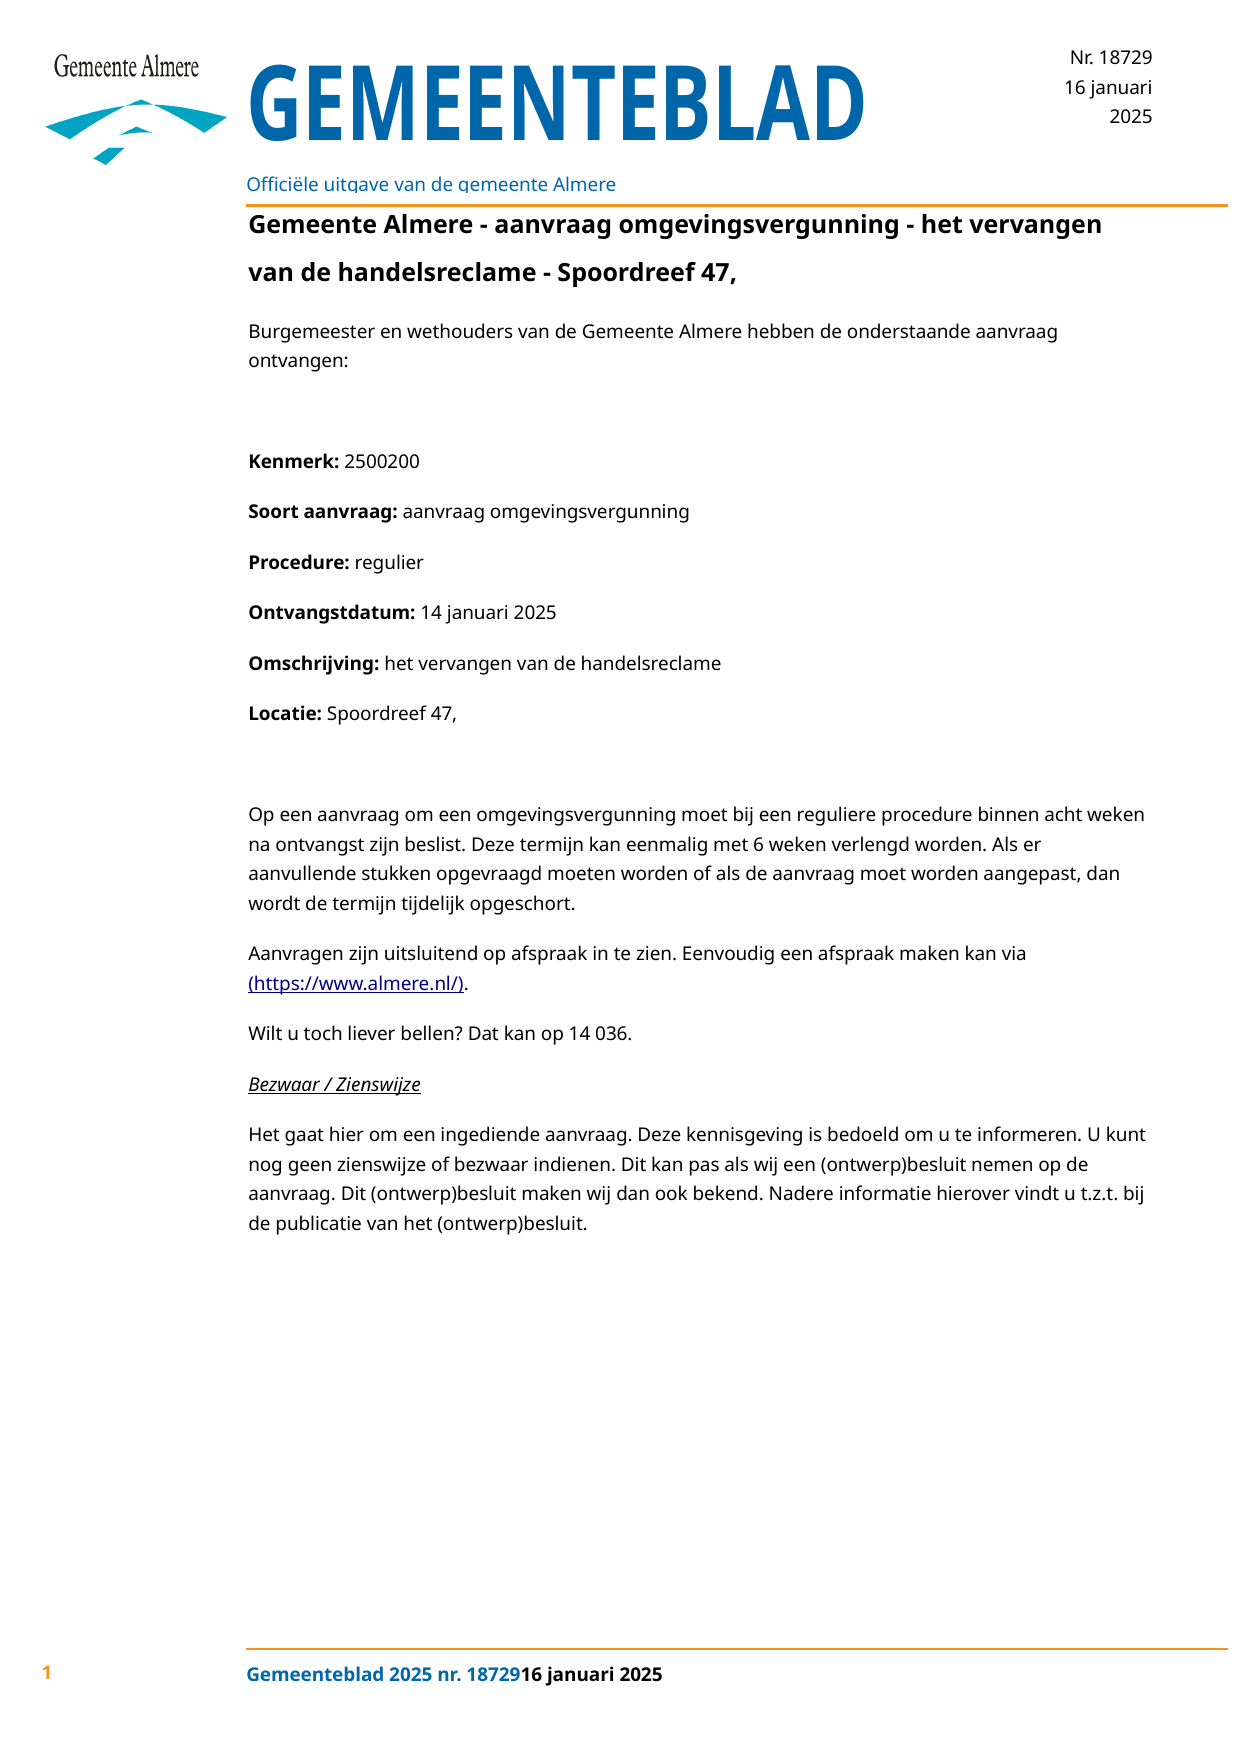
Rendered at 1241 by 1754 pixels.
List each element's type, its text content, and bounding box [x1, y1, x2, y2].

text Aanvragen zijn uitsluitend op afspraak in te zien. Eenvoudig een afspraak maken kan via (https://www.almere.nl/). [248, 940, 1152, 996]
text Kenmerk: 2500200 [248, 448, 1152, 474]
text Omschrijving: het vervangen van de handelsreclame [248, 650, 1152, 676]
text Gemeente Almere - aanvraag omgevingsvergunning - het vervangen van de handelsreclame - Spoordreef 47, [248, 207, 1152, 288]
text Burgemeester en wethouders van de Gemeente Almere hebben de onderstaande aanvraag ontvangen: [248, 318, 1152, 373]
text Ontvangstdatum: 14 januari 2025 [248, 599, 1152, 625]
picture [41, 47, 231, 172]
text Wilt u toch liever bellen? Dat kan op 14 036. [248, 1020, 1152, 1046]
text Op een aanvraag om een omgevingsvergunning moet bij een reguliere procedure binnen acht weken na ontvangst zijn beslist. Deze termijn kan eenmalig met 6 weken verlengd worden. Als er aanvullende stukken opgevraagd moeten worden of als de aanvraag moet worden aangepast, dan wordt de termijn tijdelijk opgeschort. [248, 801, 1152, 916]
text Locatie: Spoordreef 47, [248, 700, 1152, 726]
text Bezwaar / Zienswijze [248, 1071, 1152, 1097]
text Soort aanvraag: aanvraag omgevingsvergunning [248, 499, 1152, 524]
text Procedure: regulier [248, 549, 1152, 575]
text Het gaat hier om een ingediende aanvraag. Deze kennisgeving is bedoeld om u te informeren. U kunt nog geen zienswijze of bezwaar indienen. Dit kan pas als wij een (ontwerp)besluit nemen op de aanvraag. Dit (ontwerp)besluit maken wij dan ook bekend. Nadere informatie hierover vindt u t.z.t. bij de publicatie van het (ontwerp)besluit. [248, 1121, 1152, 1236]
